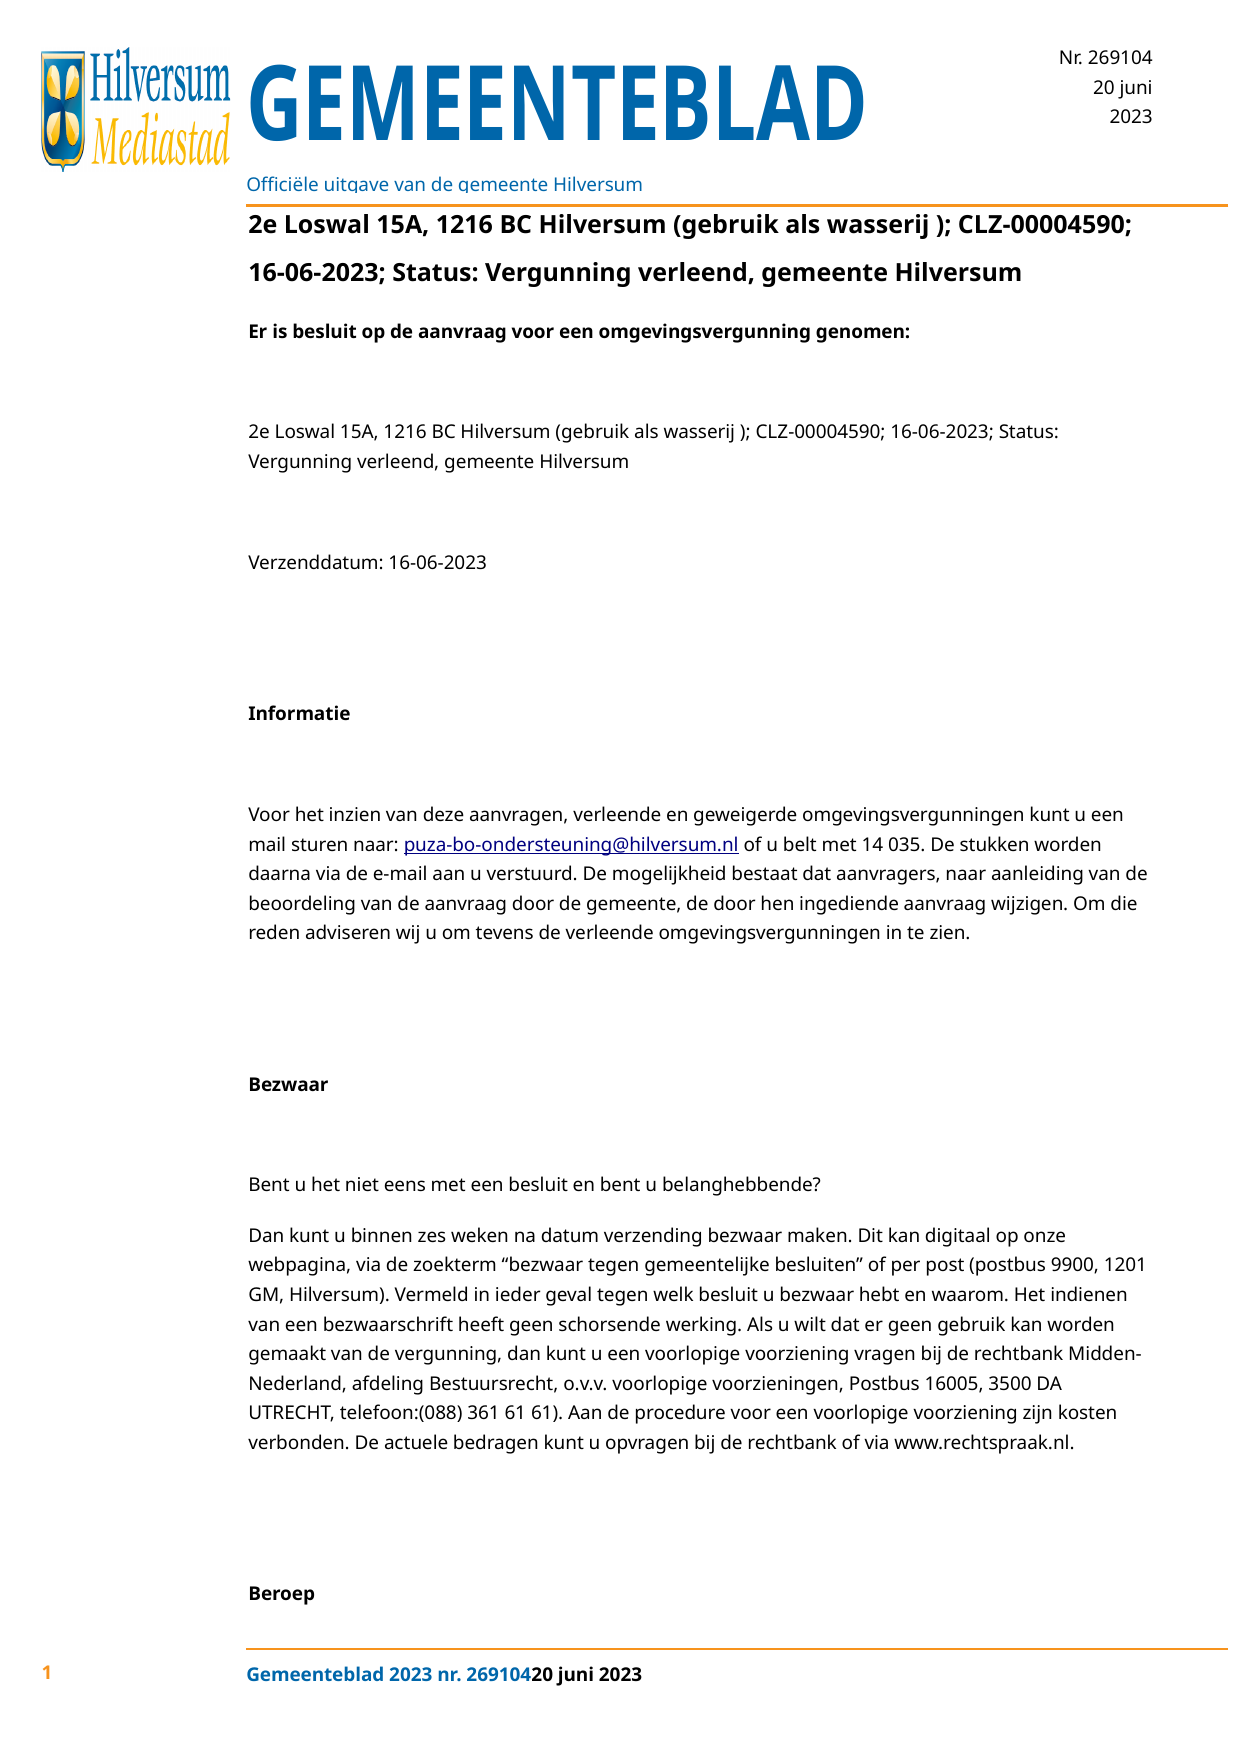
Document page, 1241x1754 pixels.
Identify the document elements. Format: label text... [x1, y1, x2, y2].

text Voor het inzien van deze aanvragen, verleende en geweigerde omgevingsvergunningen kunt u een mail sturen naar: puza-bo-ondersteuning@hilversum.nl of u belt met 14 035. De stukken worden daarna via de e-mail aan u verstuurd. De mogelijkheid bestaat dat aanvragers, naar aanleiding van de beoordeling van de aanvraag door de gemeente, de door hen ingediende aanvraag wijzigen. Om die reden adviseren wij u om tevens de verleende omgevingsvergunningen in te zien. [248, 801, 1152, 945]
text Verzenddatum: 16-06-2023 [248, 549, 1152, 575]
picture [41, 47, 231, 172]
text 2e Loswal 15A, 1216 BC Hilversum (gebruik als wasserij ); CLZ-00004590; 16-06-2023; Status: Vergunning verleend, gemeente Hilversum [248, 419, 1152, 474]
text Beroep [248, 1580, 1152, 1606]
text 2e Loswal 15A, 1216 BC Hilversum (gebruik als wasserij ); CLZ-00004590; 16-06-2023; Status: Vergunning verleend, gemeente Hilversum [248, 207, 1152, 288]
text Dan kunt u binnen zes weken na datum verzending bezwaar maken. Dit kan digitaal op onze webpagina, via de zoekterm “bezwaar tegen gemeentelijke besluiten” of per post (postbus 9900, 1201 GM, Hilversum). Vermeld in ieder geval tegen welk besluit u bezwaar hebt en waarom. Het indienen van een bezwaarschrift heeft geen schorsende werking. Als u wilt dat er geen gebruik kan worden gemaakt van de vergunning, dan kunt u een voorlopige voorziening vragen bij de rechtbank Midden-Nederland, afdeling Bestuursrecht, o.v.v. voorlopige voorzieningen, Postbus 16005, 3500 DA UTRECHT, telefoon:(088) 361 61 61). Aan de procedure voor een voorlopige voorziening zijn kosten verbonden. De actuele bedragen kunt u opvragen bij de rechtbank of via www.rechtspraak.nl. [248, 1222, 1152, 1455]
text Informatie [248, 700, 1152, 726]
text Bent u het niet eens met een besluit en bent u belanghebbende? [248, 1172, 1152, 1197]
text Er is besluit op de aanvraag voor een omgevingsvergunning genomen: [248, 318, 1152, 344]
text Bezwaar [248, 1071, 1152, 1097]
